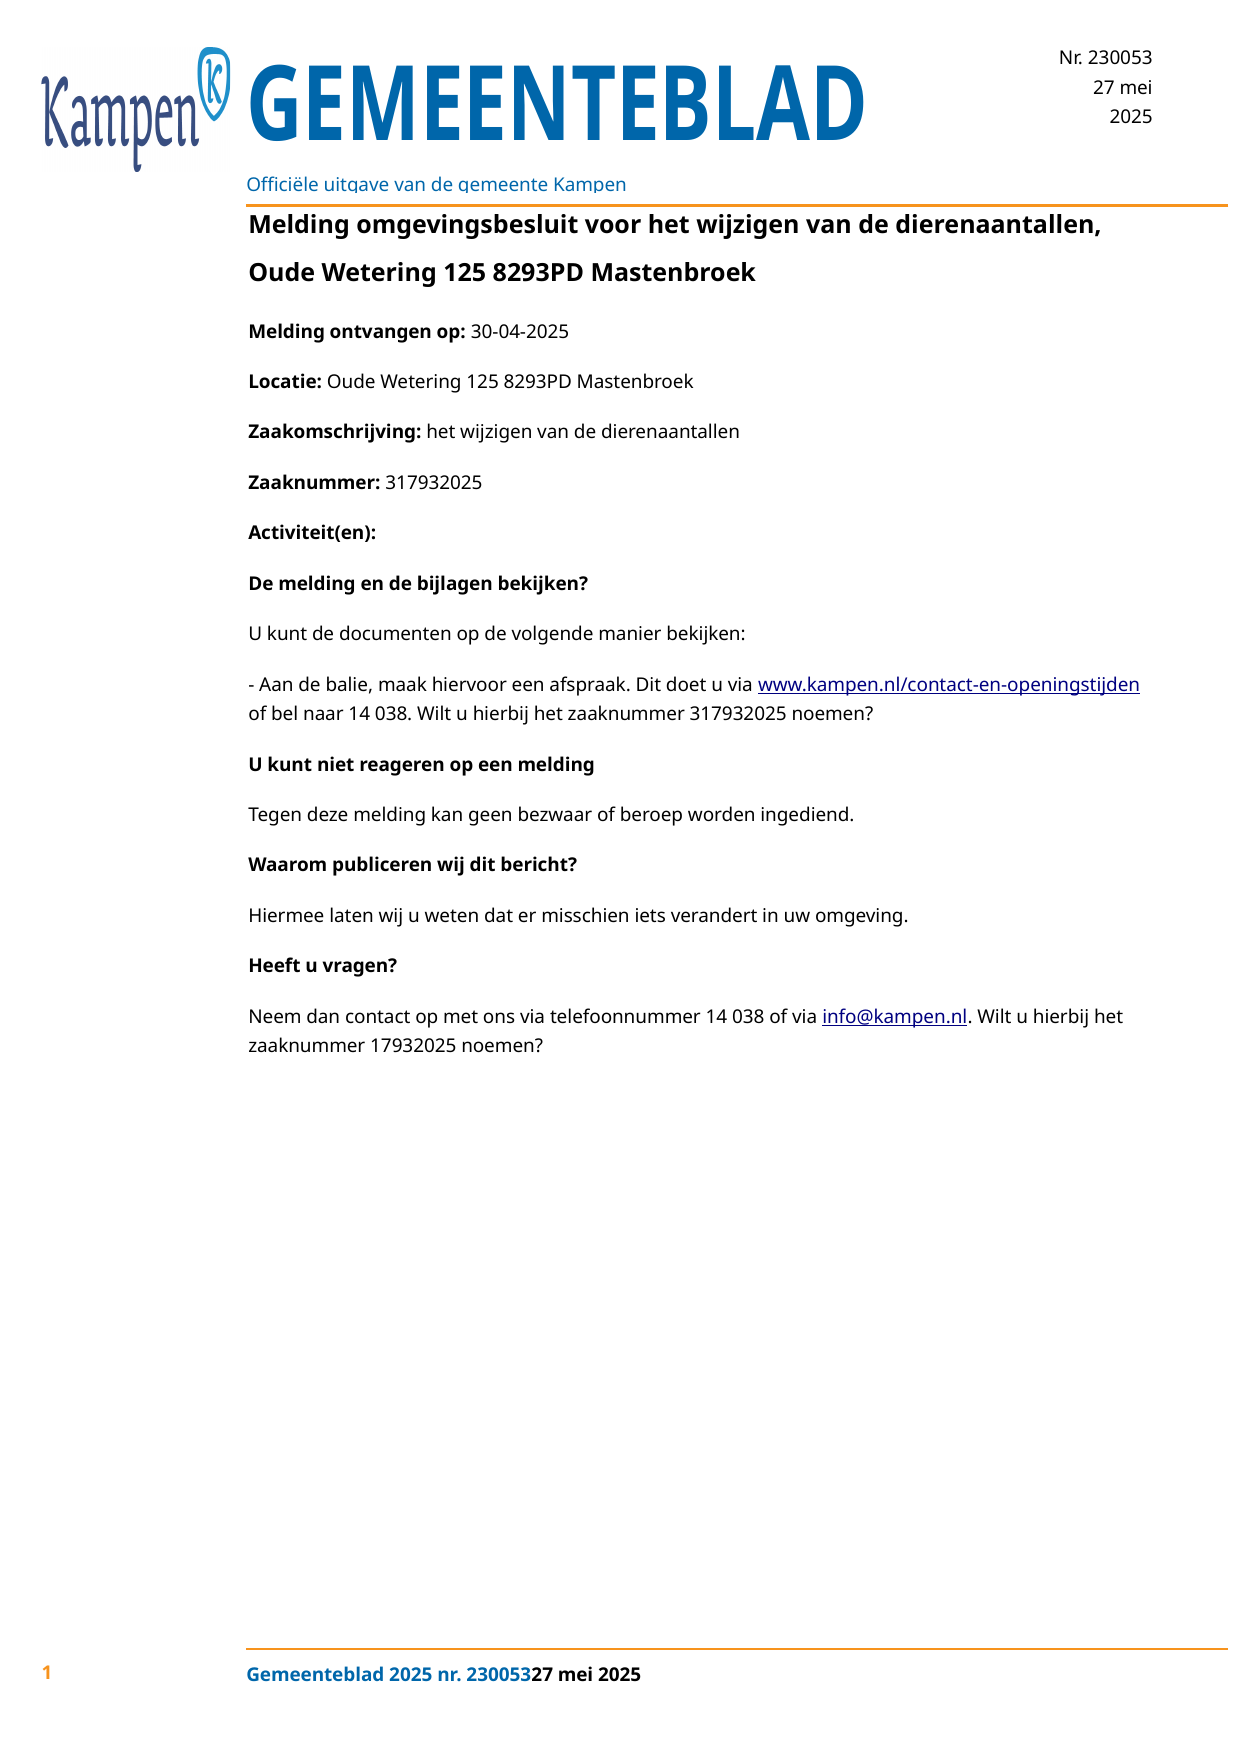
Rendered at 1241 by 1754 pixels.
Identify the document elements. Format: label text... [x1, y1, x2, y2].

picture [41, 47, 231, 172]
text Tegen deze melding kan geen bezwaar of beroep worden ingediend. [248, 801, 1152, 827]
text Activiteit(en): [248, 519, 1152, 545]
text Waarom publiceren wij dit bericht? [248, 852, 1152, 877]
text Zaakomschrijving: het wijzigen van de dierenaantallen [248, 419, 1152, 444]
text U kunt de documenten op de volgende manier bekijken: [248, 620, 1152, 646]
text U kunt niet reageren op een melding [248, 751, 1152, 777]
text Heeft u vragen? [248, 952, 1152, 978]
text Locatie: Oude Wetering 125 8293PD Mastenbroek [248, 368, 1152, 394]
text Zaaknummer: 317932025 [248, 469, 1152, 495]
text - Aan de balie, maak hiervoor een afspraak. Dit doet u via www.kampen.nl/contact-en-openingstijden of bel naar 14 038. Wilt u hierbij het zaaknummer 317932025 noemen? [248, 671, 1152, 726]
text De melding en de bijlagen bekijken? [248, 570, 1152, 596]
text Melding omgevingsbesluit voor het wijzigen van de dierenaantallen, Oude Wetering 125 8293PD Mastenbroek [248, 207, 1152, 288]
text Hiermee laten wij u weten dat er misschien iets verandert in uw omgeving. [248, 902, 1152, 928]
text Neem dan contact op met ons via telefoonnummer 14 038 of via info@kampen.nl. Wilt u hierbij het zaaknummer 17932025 noemen? [248, 1003, 1152, 1058]
text Melding ontvangen op: 30-04-2025 [248, 318, 1152, 344]
